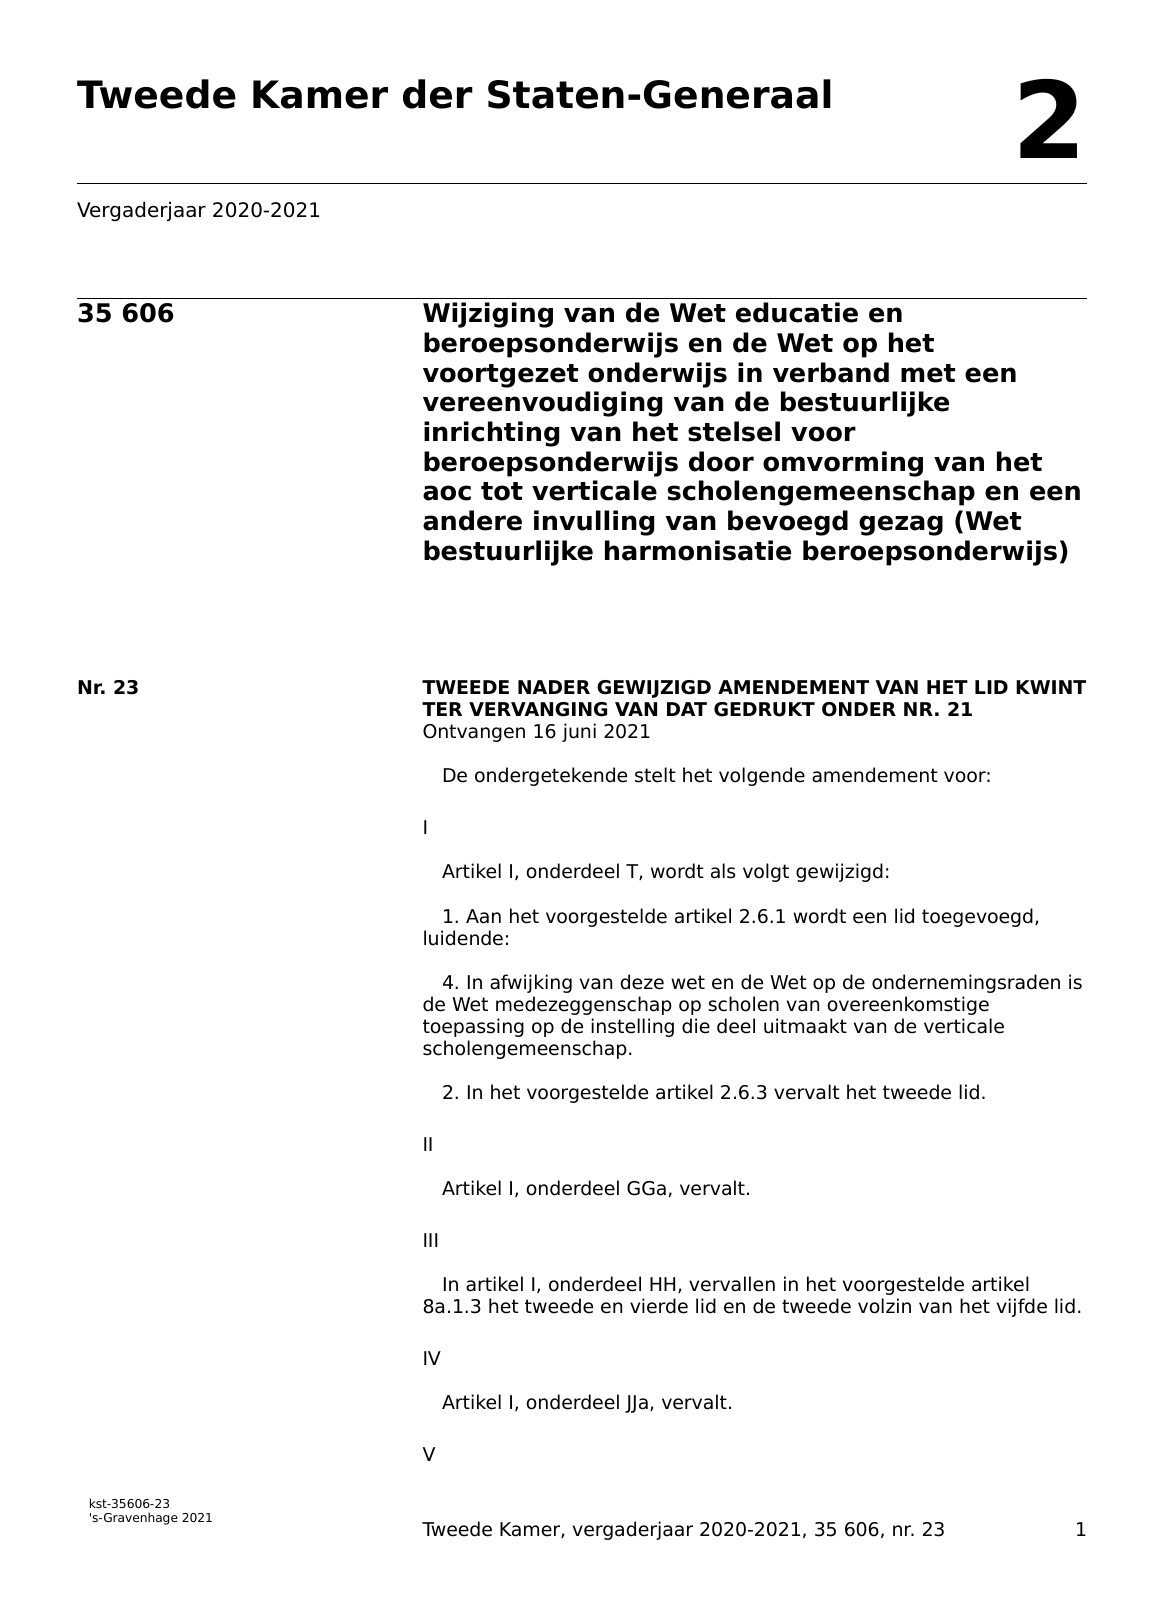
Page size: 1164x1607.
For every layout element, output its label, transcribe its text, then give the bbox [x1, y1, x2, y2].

subtitle 35 606 Wijziging van de Wet educatie en beroepsonderwijs en de Wet op het voortgezet onderwijs in verband met een vereenvoudiging van de bestuurlijke inrichting van het stelsel voor beroepsonderwijs door omvorming van het aoc tot verticale scholengemeenschap en een andere invulling van bevoegd gezag (Wet bestuurlijke harmonisatie beroepsonderwijs) [77, 299, 1087, 566]
text Artikel I, onderdeel GGa, vervalt. [422, 1178, 1087, 1200]
text 4. In afwijking van deze wet en de Wet op de ondernemingsraden is de Wet medezeggenschap op scholen van overeenkomstige toepassing op de instelling die deel uitmaakt van de verticale scholengemeenschap. [422, 972, 1087, 1060]
subtitle IV [422, 1348, 1087, 1370]
text De ondergetekende stelt het volgende amendement voor: [422, 765, 1087, 787]
text Artikel I, onderdeel T, wordt als volgt gewijzigd: [422, 861, 1087, 883]
text In artikel I, onderdeel HH, vervallen in het voorgestelde artikel 8a.1.3 het tweede en vierde lid en de tweede volzin van het vijfde lid. [422, 1274, 1087, 1318]
table_header 2 [886, 59, 1087, 183]
subtitle III [422, 1230, 1087, 1252]
text Artikel I, onderdeel JJa, vervalt. [422, 1392, 1087, 1414]
text Ontvangen 16 juni 2021 [422, 721, 1087, 743]
subtitle I [422, 817, 1087, 839]
table_header Tweede Kamer der Staten-Generaal [77, 59, 886, 183]
text kst-35606-23 [88, 1497, 323, 1511]
text 's-Gravenhage 2021 [88, 1511, 323, 1525]
text 1. Aan het voorgestelde artikel 2.6.1 wordt een lid toegevoegd, luidende: [422, 906, 1087, 949]
subtitle V [422, 1444, 1087, 1466]
subtitle II [422, 1134, 1087, 1156]
subtitle Nr. 23 TWEEDE NADER GEWIJZIGD AMENDEMENT VAN HET LID KWINT TER VERVANGING VAN DAT GEDRUKT ONDER NR. 21 [77, 677, 1087, 721]
table_cell Vergaderjaar 2020-2021 [77, 184, 1087, 298]
text 2. In het voorgestelde artikel 2.6.3 vervalt het tweede lid. [422, 1082, 1087, 1104]
